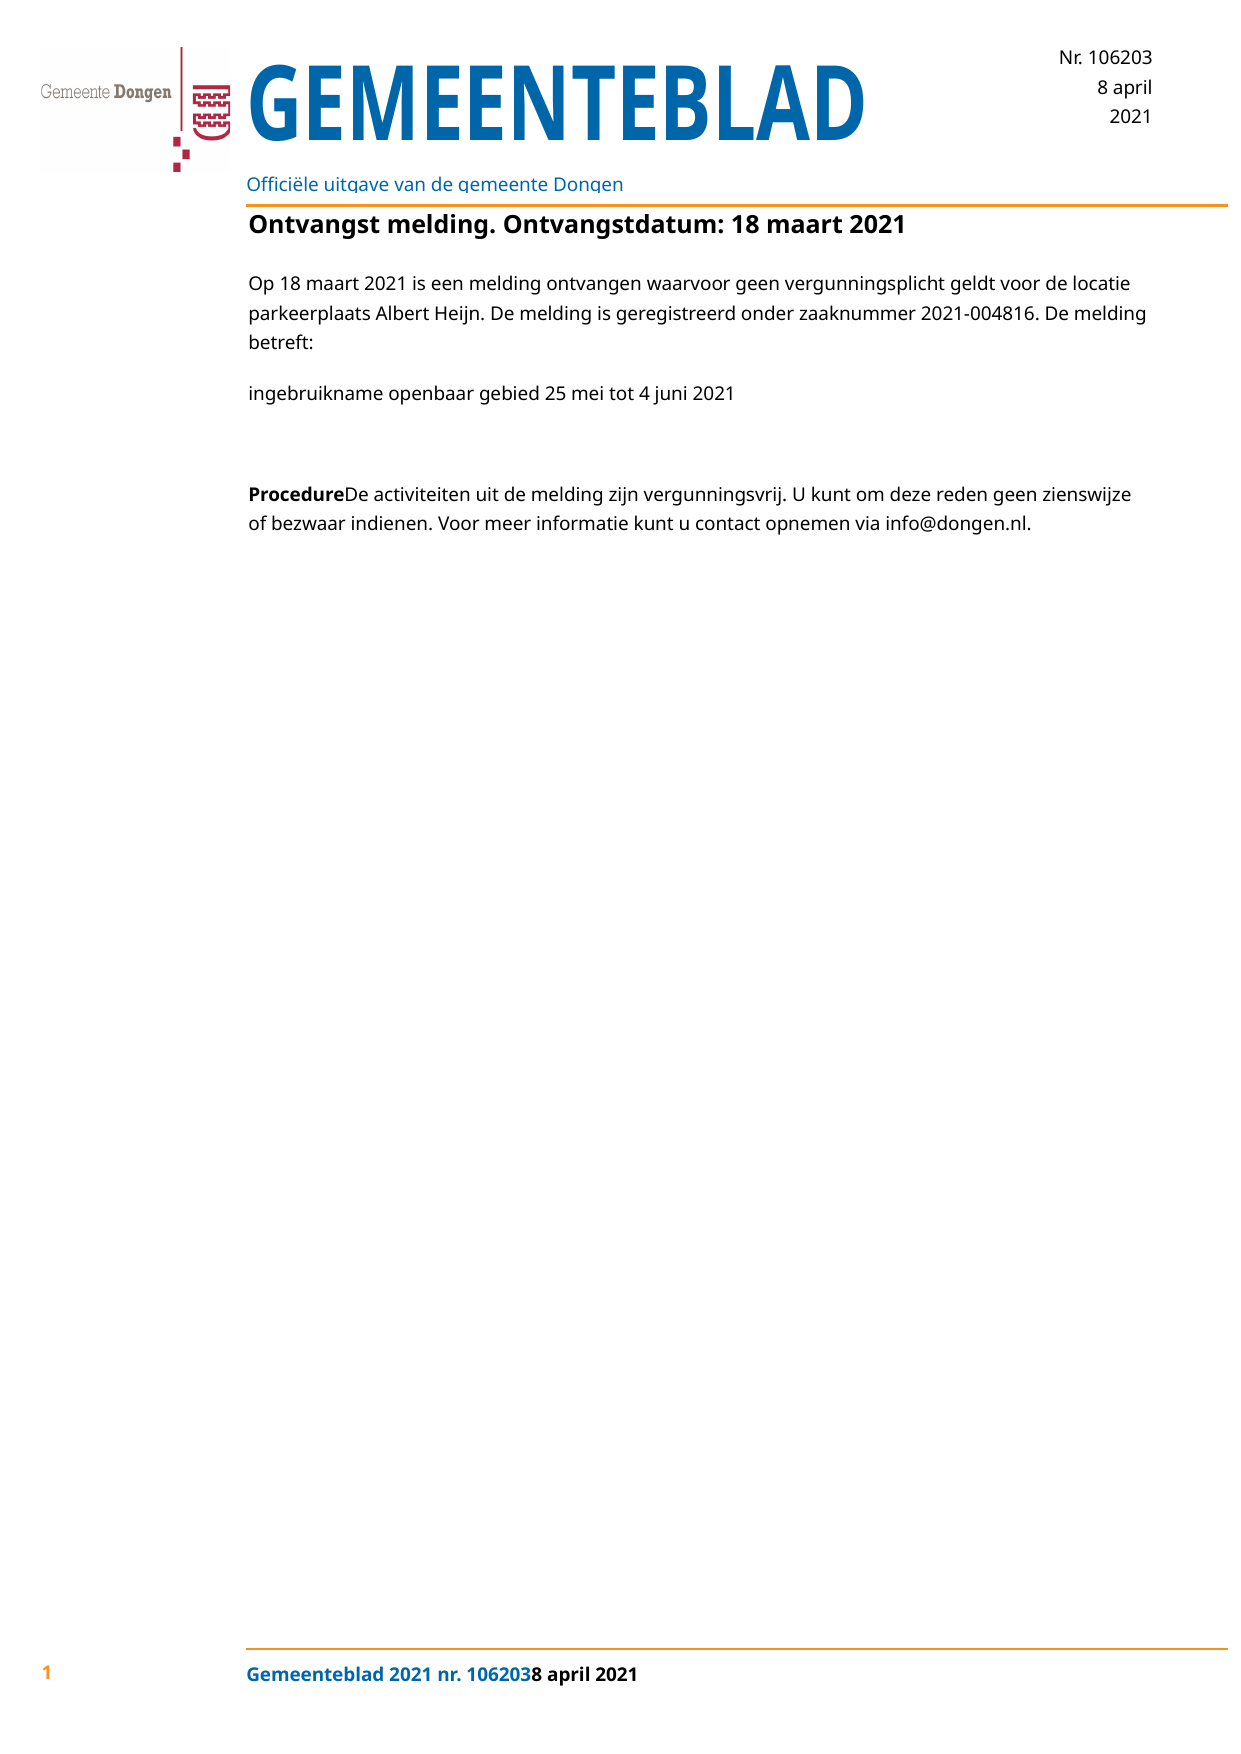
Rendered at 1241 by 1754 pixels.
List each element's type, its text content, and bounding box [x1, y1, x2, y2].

text Ontvangst melding. Ontvangstdatum: 18 maart 2021 [248, 207, 1152, 241]
text ProcedureDe activiteiten uit de melding zijn vergunningsvrij. U kunt om deze reden geen zienswijze of bezwaar indienen. Voor meer informatie kunt u contact opnemen via info@dongen.nl. [248, 481, 1152, 536]
text Op 18 maart 2021 is een melding ontvangen waarvoor geen vergunningsplicht geldt voor de locatie parkeerplaats Albert Heijn. De melding is geregistreerd onder zaaknummer 2021-004816. De melding betreft: [248, 270, 1152, 355]
text ingebruikname openbaar gebied 25 mei tot 4 juni 2021 [248, 380, 1152, 406]
picture [41, 47, 231, 172]
